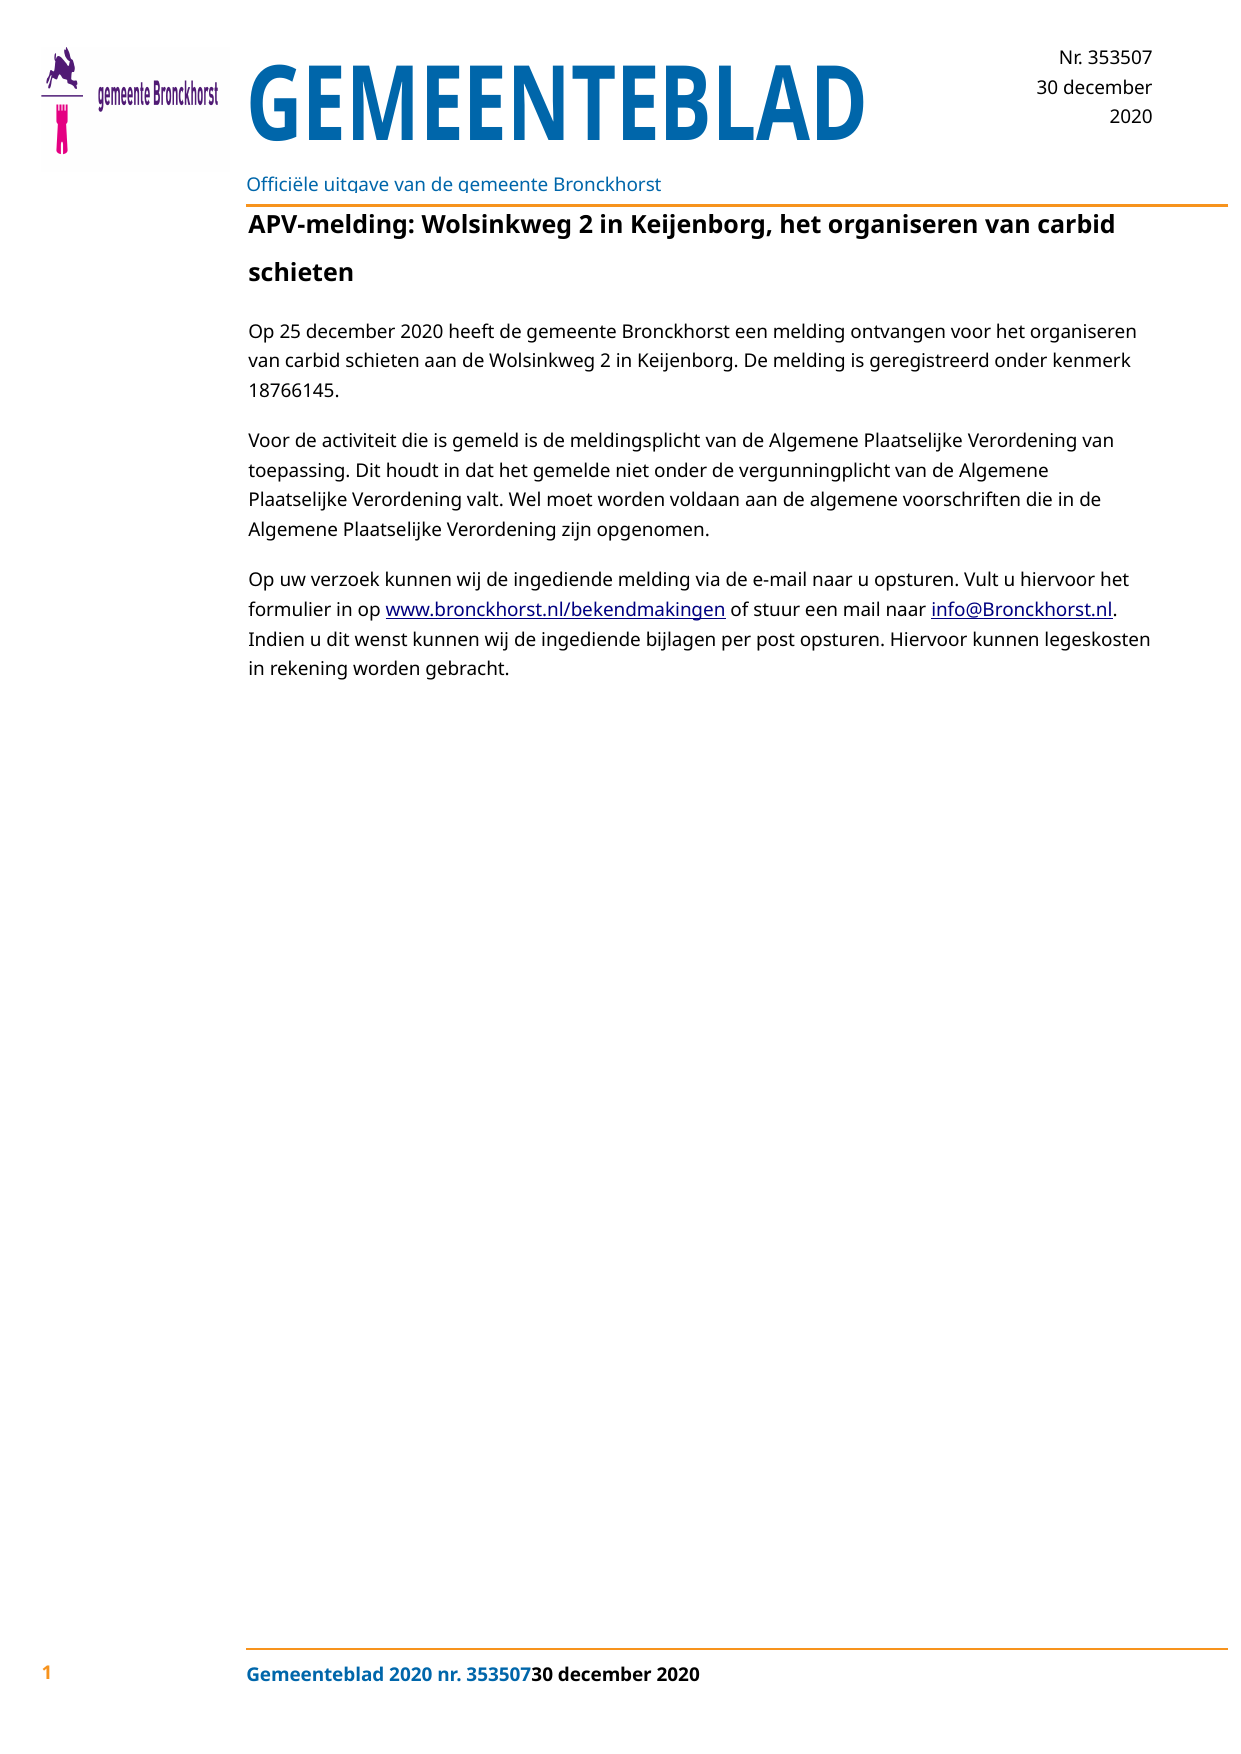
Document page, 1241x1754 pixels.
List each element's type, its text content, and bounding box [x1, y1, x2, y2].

picture [41, 47, 231, 172]
text APV-melding: Wolsinkweg 2 in Keijenborg, het organiseren van carbid schieten [248, 207, 1152, 288]
text Voor de activiteit die is gemeld is de meldingsplicht van de Algemene Plaatselijke Verordening van toepassing. Dit houdt in dat het gemelde niet onder de vergunningplicht van de Algemene Plaatselijke Verordening valt. Wel moet worden voldaan aan de algemene voorschriften die in de Algemene Plaatselijke Verordening zijn opgenomen. [248, 427, 1152, 542]
text Op 25 december 2020 heeft de gemeente Bronckhorst een melding ontvangen voor het organiseren van carbid schieten aan de Wolsinkweg 2 in Keijenborg. De melding is geregistreerd onder kenmerk 18766145. [248, 318, 1152, 403]
text Op uw verzoek kunnen wij de ingediende melding via de e-mail naar u opsturen. Vult u hiervoor het formulier in op www.bronckhorst.nl/bekendmakingen of stuur een mail naar info@Bronckhorst.nl. Indien u dit wenst kunnen wij de ingediende bijlagen per post opsturen. Hiervoor kunnen legeskosten in rekening worden gebracht. [248, 567, 1152, 681]
